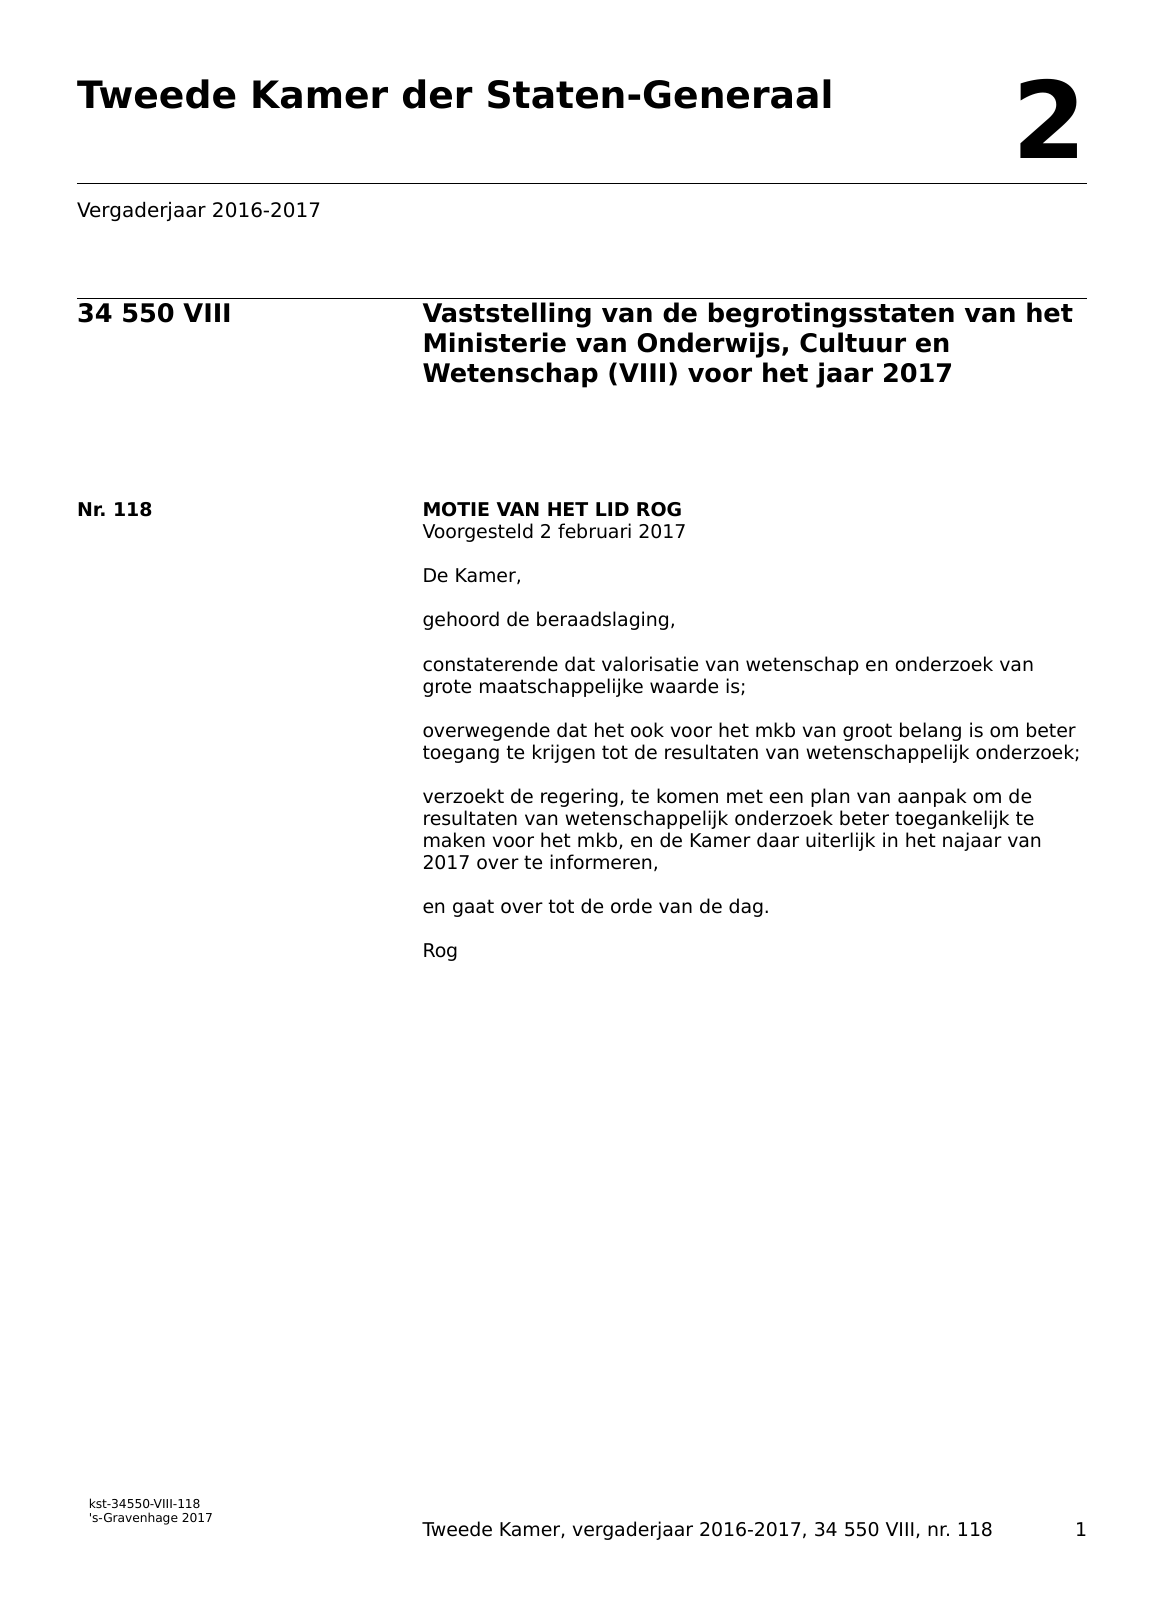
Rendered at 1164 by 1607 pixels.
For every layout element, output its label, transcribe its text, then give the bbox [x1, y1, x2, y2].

text verzoekt de regering, te komen met een plan van aanpak om de resultaten van wetenschappelijk onderzoek beter toegankelijk te maken voor het mkb, en de Kamer daar uiterlijk in het najaar van 2017 over te informeren, [422, 786, 1087, 874]
text gehoord de beraadslaging, [422, 609, 1087, 631]
text De Kamer, [422, 565, 1087, 587]
text Rog [422, 940, 1087, 962]
text en gaat over tot de orde van de dag. [422, 896, 1087, 918]
table_header Tweede Kamer der Staten-Generaal [77, 59, 886, 183]
text constaterende dat valorisatie van wetenschap en onderzoek van grote maatschappelijke waarde is; [422, 653, 1087, 697]
text 's-Gravenhage 2017 [88, 1511, 323, 1525]
text Voorgesteld 2 februari 2017 [422, 521, 1087, 543]
text overwegende dat het ook voor het mkb van groot belang is om beter toegang te krijgen tot de resultaten van wetenschappelijk onderzoek; [422, 720, 1087, 764]
subtitle 34 550 VIII Vaststelling van de begrotingsstaten van het Ministerie van Onderwijs, Cultuur en Wetenschap (VIII) voor het jaar 2017 [77, 299, 1087, 388]
subtitle Nr. 118 MOTIE VAN HET LID ROG [77, 499, 1087, 521]
table_cell Vergaderjaar 2016-2017 [77, 184, 1087, 298]
table_header 2 [886, 59, 1087, 183]
text kst-34550-VIII-118 [88, 1497, 323, 1511]
